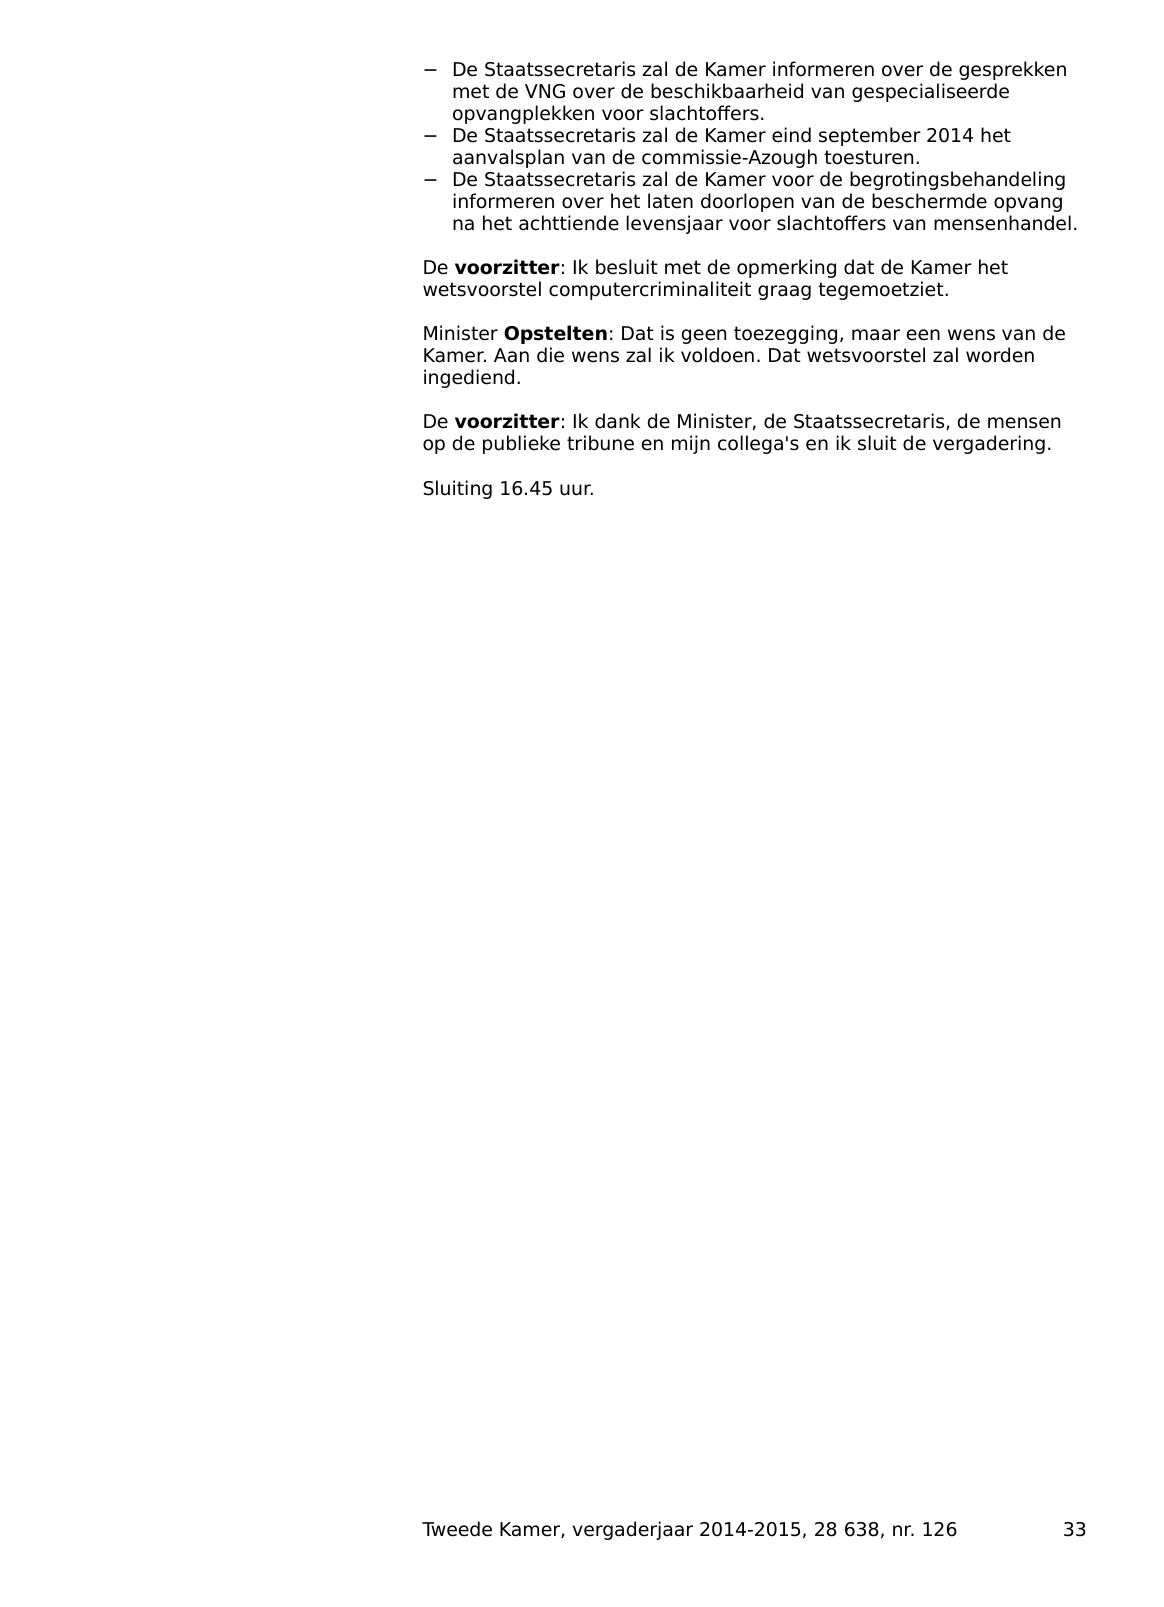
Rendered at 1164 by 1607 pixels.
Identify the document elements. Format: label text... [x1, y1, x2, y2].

text De voorzitter: Ik besluit met de opmerking dat de Kamer het wetsvoorstel computercriminaliteit graag tegemoetziet. [422, 257, 1087, 301]
text − De Staatssecretaris zal de Kamer voor de begrotingsbehandeling informeren over het laten doorlopen van de beschermde opvang na het achttiende levensjaar voor slachtoffers van mensenhandel. [422, 169, 1087, 235]
text − De Staatssecretaris zal de Kamer informeren over de gesprekken met de VNG over de beschikbaarheid van gespecialiseerde opvangplekken voor slachtoffers. [422, 59, 1087, 125]
text De voorzitter: Ik dank de Minister, de Staatssecretaris, de mensen op de publieke tribune en mijn collega's en ik sluit de vergadering. [422, 411, 1087, 455]
text − De Staatssecretaris zal de Kamer eind september 2014 het aanvalsplan van de commissie-Azough toesturen. [422, 125, 1087, 169]
text Minister Opstelten: Dat is geen toezegging, maar een wens van de Kamer. Aan die wens zal ik voldoen. Dat wetsvoorstel zal worden ingediend. [422, 323, 1087, 389]
text Sluiting 16.45 uur. [422, 477, 1087, 499]
